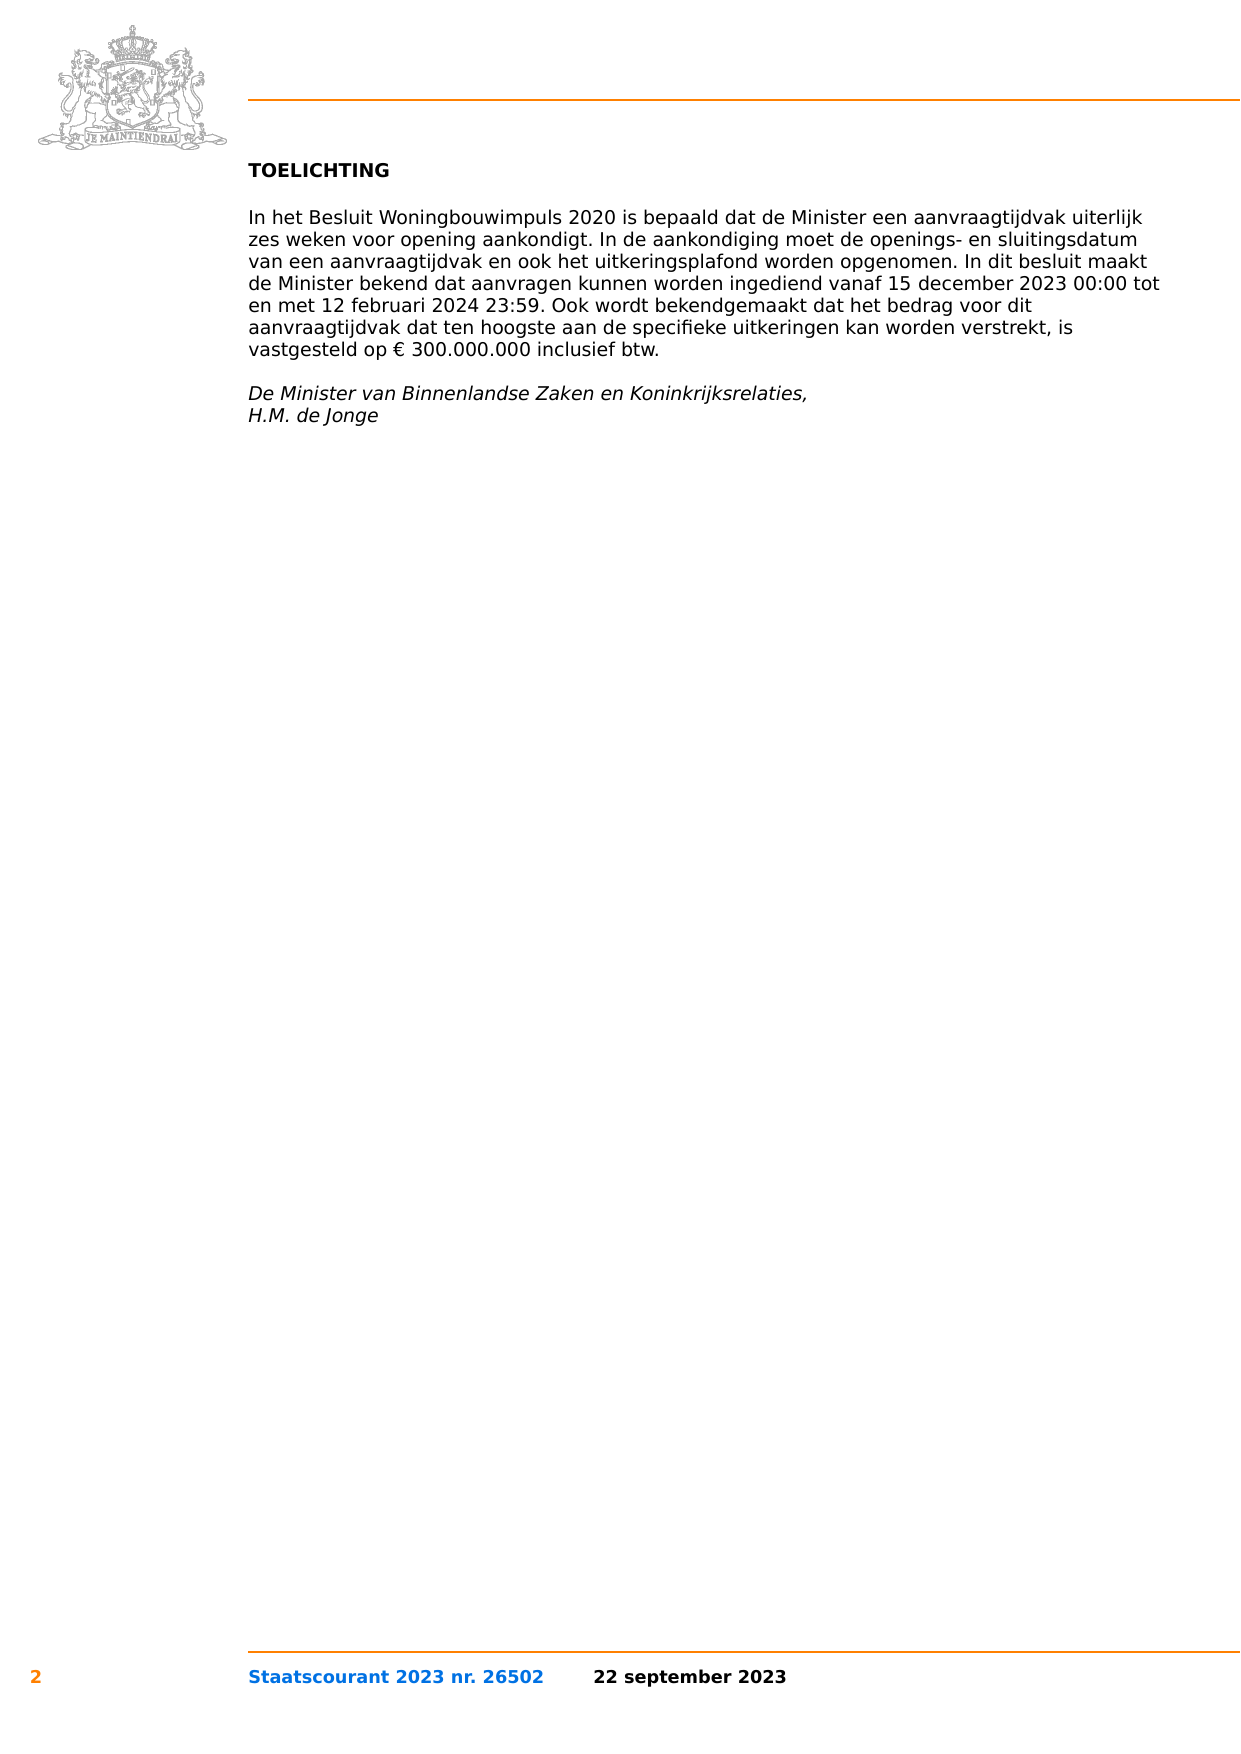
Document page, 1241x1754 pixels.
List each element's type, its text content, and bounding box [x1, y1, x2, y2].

subtitle TOELICHTING [248, 160, 1163, 182]
text In het Besluit Woningbouwimpuls 2020 is bepaald dat de Minister een aanvraagtijdvak uiterlijk zes weken voor opening aankondigt. In de aankondiging moet de openings- en sluitingsdatum van een aanvraagtijdvak en ook het uitkeringsplafond worden opgenomen. In dit besluit maakt de Minister bekend dat aanvragen kunnen worden ingediend vanaf 15 december 2023 00:00 tot en met 12 februari 2024 23:59. Ook wordt bekendgemaakt dat het bedrag voor dit aanvraagtijdvak dat ten hoogste aan de specifieke uitkeringen kan worden verstrekt, is vastgesteld op € 300.000.000 inclusief btw. [248, 207, 1163, 361]
text De Minister van Binnenlandse Zaken en Koninkrijksrelaties, H.M. de Jonge [248, 383, 1163, 427]
picture [38, 25, 227, 150]
